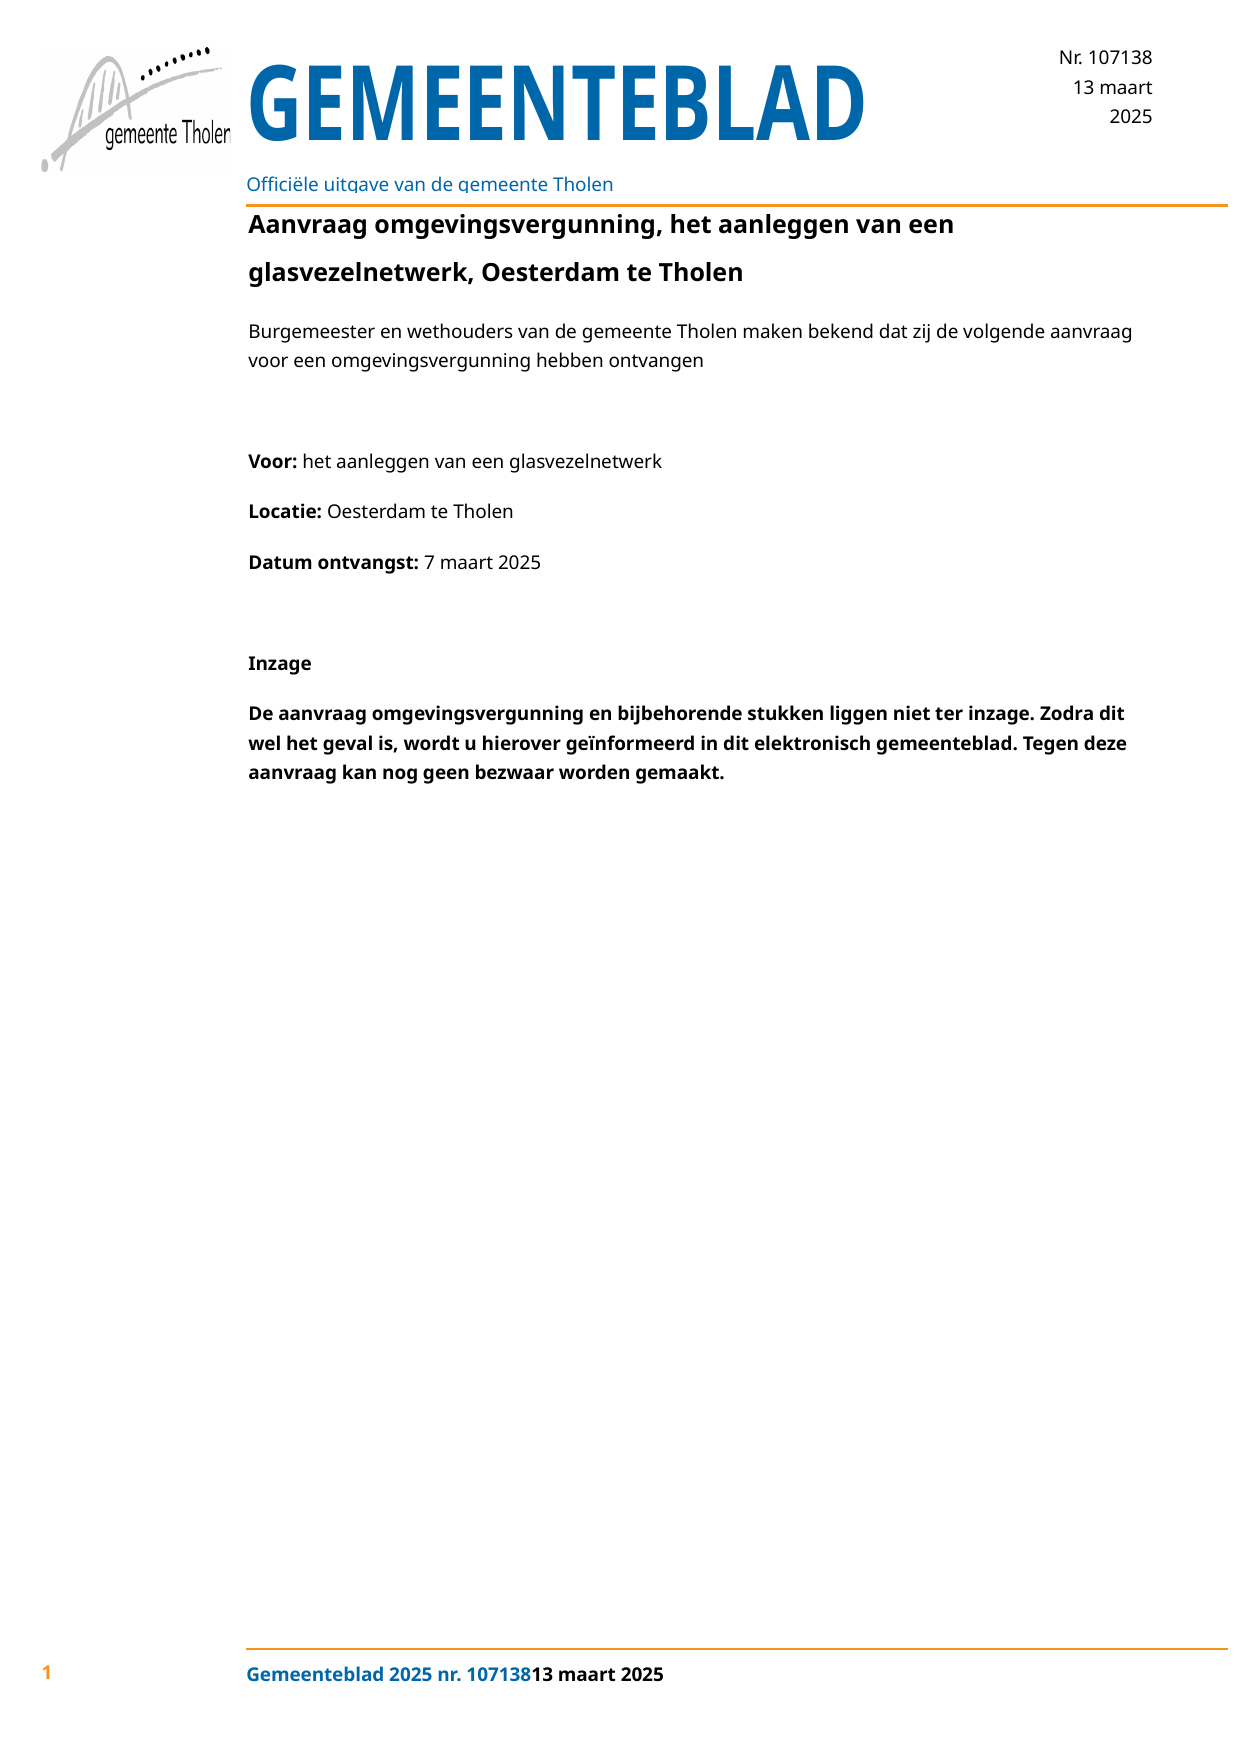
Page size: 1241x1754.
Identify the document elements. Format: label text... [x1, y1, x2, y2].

text Burgemeester en wethouders van de gemeente Tholen maken bekend dat zij de volgende aanvraag voor een omgevingsvergunning hebben ontvangen [248, 318, 1152, 373]
text Voor: het aanleggen van een glasvezelnetwerk [248, 448, 1152, 474]
picture [41, 47, 231, 172]
text Inzage [248, 650, 1152, 676]
text Aanvraag omgevingsvergunning, het aanleggen van een glasvezelnetwerk, Oesterdam te Tholen [248, 207, 1152, 288]
text Datum ontvangst: 7 maart 2025 [248, 549, 1152, 575]
text Locatie: Oesterdam te Tholen [248, 499, 1152, 524]
text De aanvraag omgevingsvergunning en bijbehorende stukken liggen niet ter inzage. Zodra dit wel het geval is, wordt u hierover geïnformeerd in dit elektronisch gemeenteblad. Tegen deze aanvraag kan nog geen bezwaar worden gemaakt. [248, 700, 1152, 785]
